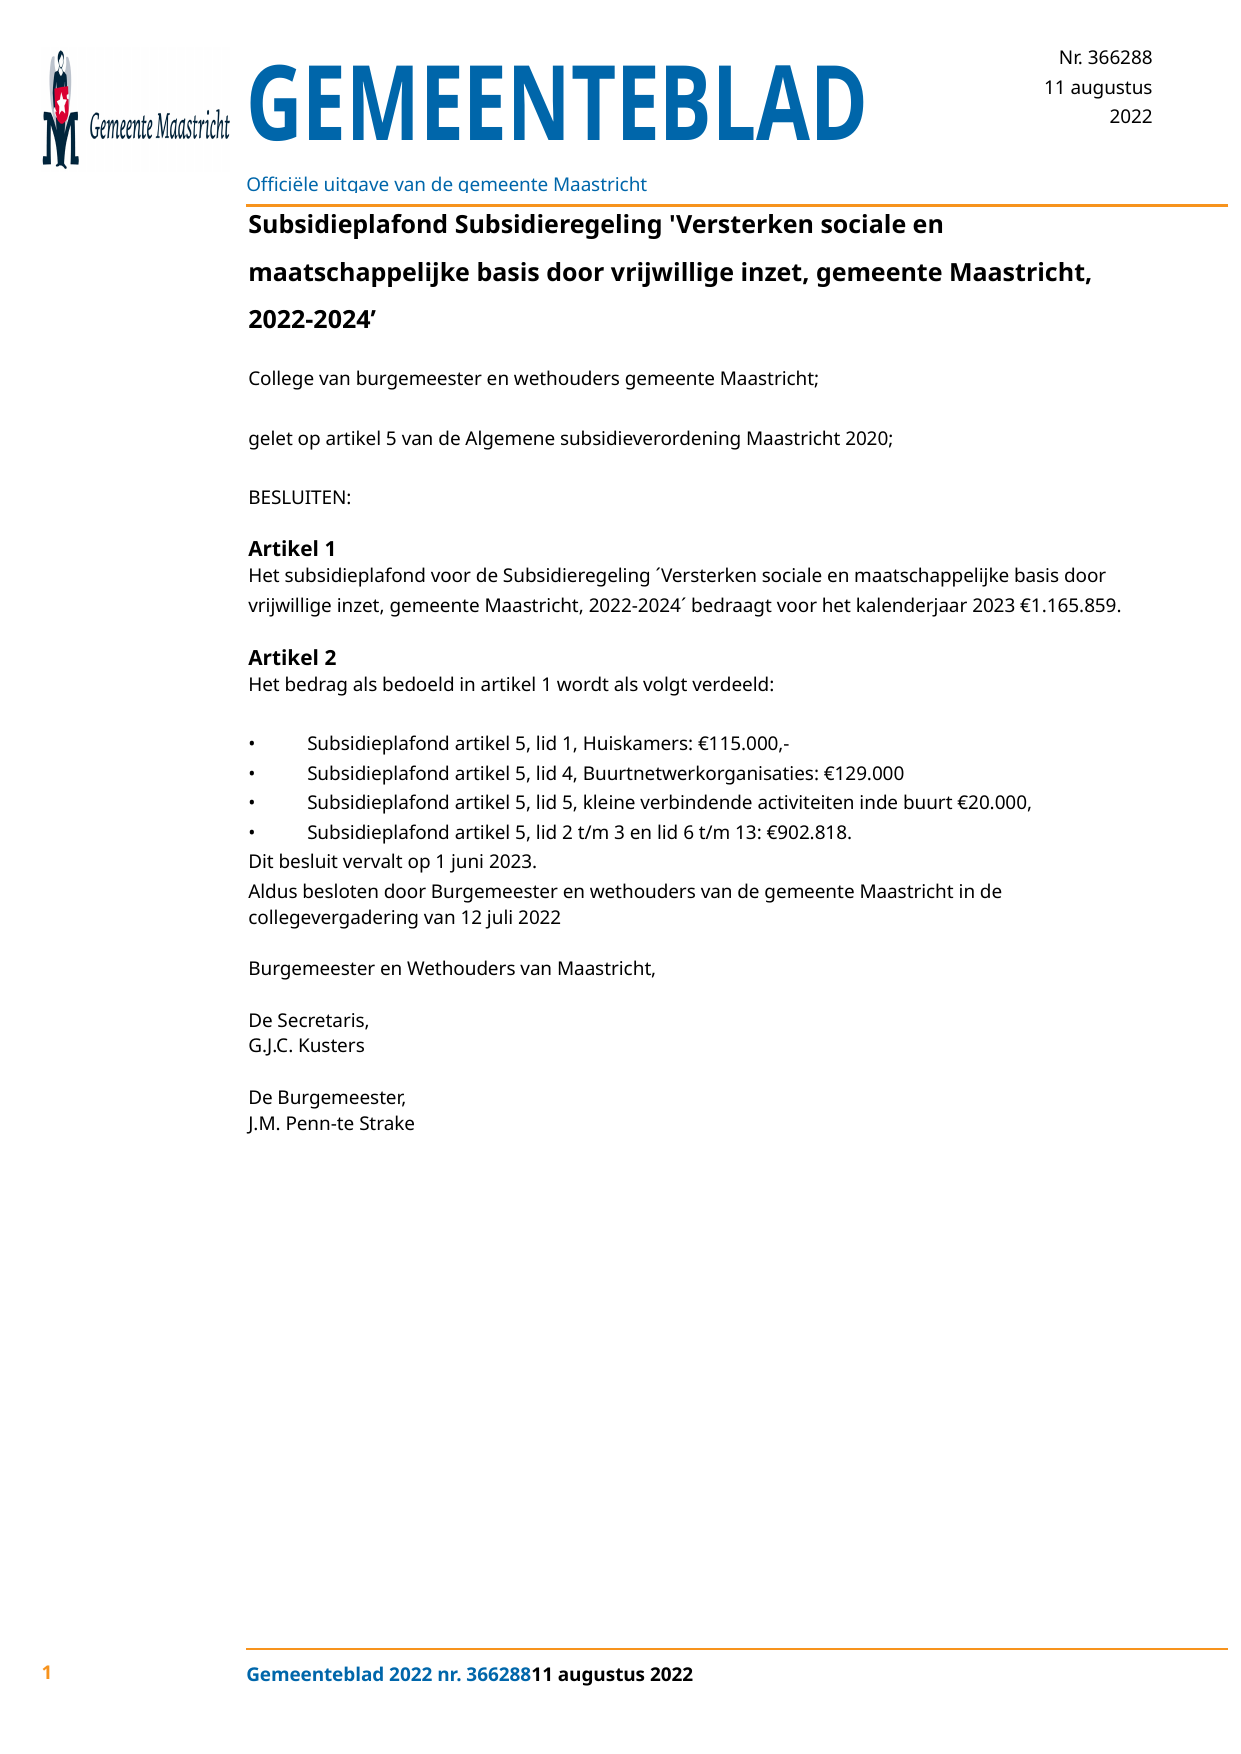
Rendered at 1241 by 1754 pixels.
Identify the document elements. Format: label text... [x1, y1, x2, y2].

text Dit besluit vervalt op 1 juni 2023. [248, 849, 1152, 874]
text Burgemeester en Wethouders van Maastricht, [248, 955, 1152, 981]
text Artikel 2 [248, 643, 1152, 671]
text De Secretaris, [248, 1007, 1152, 1033]
text G.J.C. Kusters [248, 1033, 1152, 1058]
list Subsidieplafond artikel 5, lid 1, Huiskamers: €115.000,- [248, 730, 1152, 756]
text gelet op artikel 5 van de Algemene subsidieverordening Maastricht 2020; [248, 425, 1152, 450]
text Aldus besloten door Burgemeester en wethouders van de gemeente Maastricht in de collegevergadering van 12 juli 2022 [248, 878, 1152, 930]
text College van burgemeester en wethouders gemeente Maastricht; [248, 366, 1152, 391]
text De Burgemeester, [248, 1084, 1152, 1110]
picture [41, 47, 231, 172]
text BESLUITEN: [248, 484, 1152, 509]
list Subsidieplafond artikel 5, lid 4, Buurtnetwerkorganisaties: €129.000 [248, 760, 1152, 786]
text Het subsidieplafond voor de Subsidieregeling ´Versterken sociale en maatschappelijke basis door vrijwillige inzet, gemeente Maastricht, 2022-2024´ bedraagt voor het kalenderjaar 2023 €1.165.859. [248, 563, 1152, 618]
list Subsidieplafond artikel 5, lid 2 t/m 3 en lid 6 t/m 13: €902.818. [248, 819, 1152, 845]
list Subsidieplafond artikel 5, lid 5, kleine verbindende activiteiten inde buurt €20.000, [248, 789, 1152, 815]
text Artikel 1 [248, 534, 1152, 563]
text J.M. Penn-te Strake [248, 1110, 1152, 1136]
text Subsidieplafond Subsidieregeling 'Versterken sociale en maatschappelijke basis door vrijwillige inzet, gemeente Maastricht, 2022-2024’ [248, 207, 1152, 336]
text Het bedrag als bedoeld in artikel 1 wordt als volgt verdeeld: [248, 671, 1152, 697]
